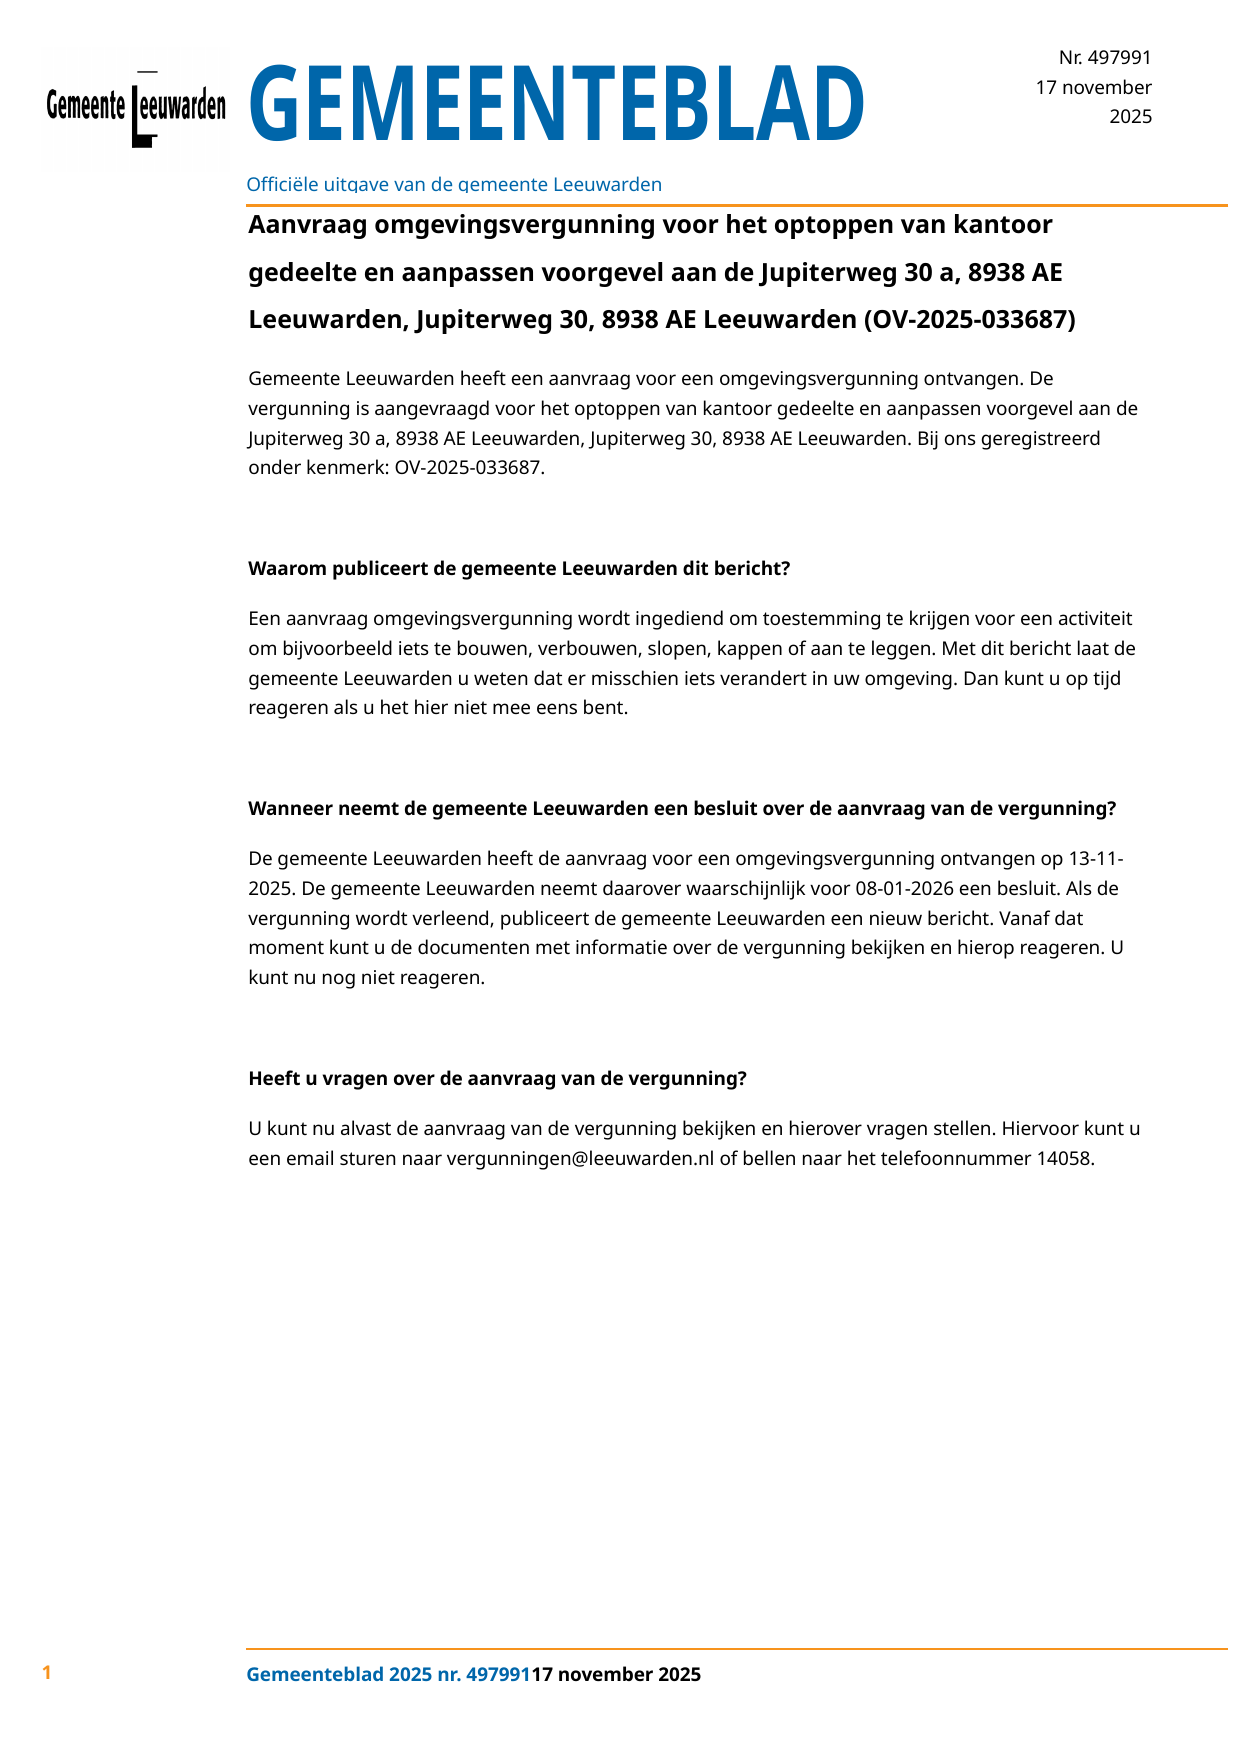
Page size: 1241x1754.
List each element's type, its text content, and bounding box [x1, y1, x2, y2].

text Wanneer neemt de gemeente Leeuwarden een besluit over de aanvraag van de vergunning? [248, 795, 1152, 821]
text Een aanvraag omgevingsvergunning wordt ingediend om toestemming te krijgen voor een activiteit om bijvoorbeeld iets te bouwen, verbouwen, slopen, kappen of aan te leggen. Met dit bericht laat de gemeente Leeuwarden u weten dat er misschien iets verandert in uw omgeving. Dan kunt u op tijd reageren als u het hier niet mee eens bent. [248, 606, 1152, 720]
text Heeft u vragen over de aanvraag van de vergunning? [248, 1065, 1152, 1090]
text De gemeente Leeuwarden heeft de aanvraag voor een omgevingsvergunning ontvangen op 13-11-2025. De gemeente Leeuwarden neemt daarover waarschijnlijk voor 08-01-2026 een besluit. Als de vergunning wordt verleend, publiceert de gemeente Leeuwarden een nieuw bericht. Vanaf dat moment kunt u de documenten met informatie over de vergunning bekijken en hierop reageren. U kunt nu nog niet reageren. [248, 846, 1152, 989]
text Aanvraag omgevingsvergunning voor het optoppen van kantoor gedeelte en aanpassen voorgevel aan de Jupiterweg 30 a, 8938 AE Leeuwarden, Jupiterweg 30, 8938 AE Leeuwarden (OV-2025-033687) [248, 207, 1152, 336]
text Gemeente Leeuwarden heeft een aanvraag voor een omgevingsvergunning ontvangen. De vergunning is aangevraagd voor het optoppen van kantoor gedeelte en aanpassen voorgevel aan de Jupiterweg 30 a, 8938 AE Leeuwarden, Jupiterweg 30, 8938 AE Leeuwarden. Bij ons geregistreerd onder kenmerk: OV-2025-033687. [248, 366, 1152, 480]
picture [41, 47, 231, 172]
text Waarom publiceert de gemeente Leeuwarden dit bericht? [248, 555, 1152, 581]
text U kunt nu alvast de aanvraag van de vergunning bekijken en hierover vragen stellen. Hiervoor kunt u een email sturen naar vergunningen@leeuwarden.nl of bellen naar het telefoonnummer 14058. [248, 1115, 1152, 1170]
